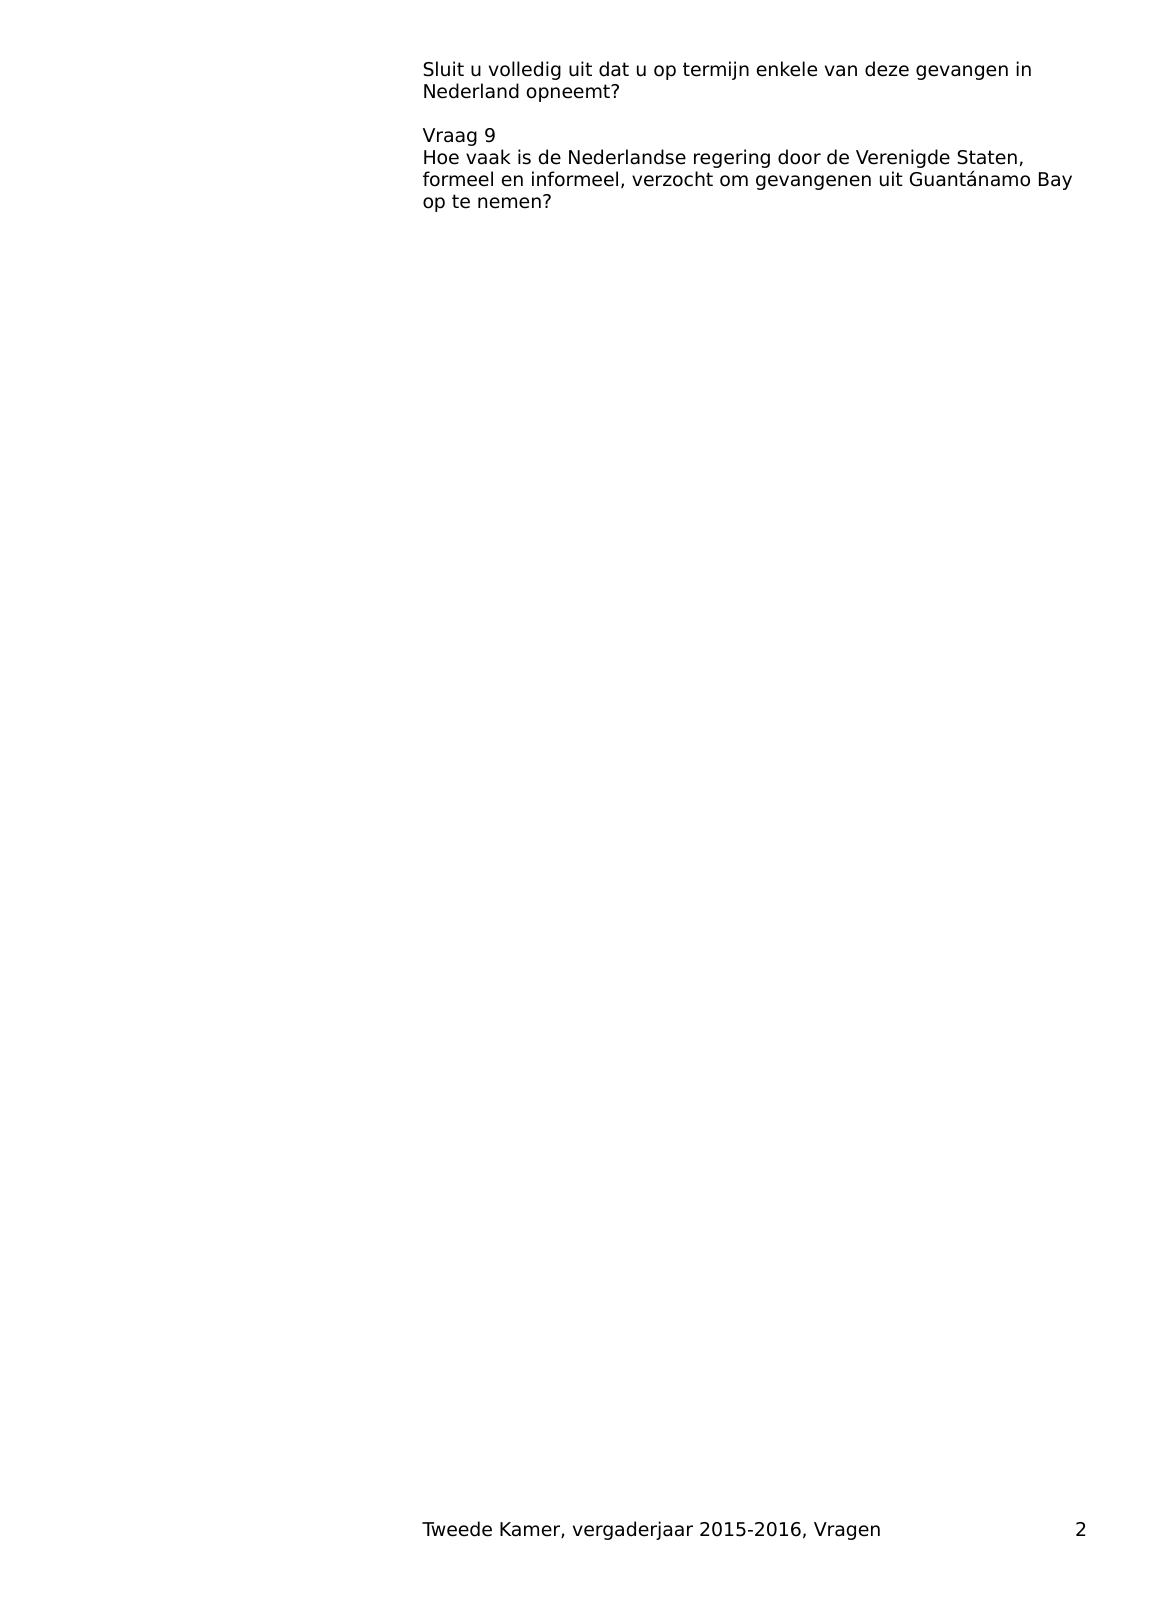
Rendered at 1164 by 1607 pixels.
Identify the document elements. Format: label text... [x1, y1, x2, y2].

text Hoe vaak is de Nederlandse regering door de Verenigde Staten, formeel en informeel, verzocht om gevangenen uit Guantánamo Bay op te nemen? [422, 147, 1087, 213]
text Sluit u volledig uit dat u op termijn enkele van deze gevangen in Nederland opneemt? [422, 59, 1087, 103]
text Vraag 9 [422, 125, 1087, 147]
